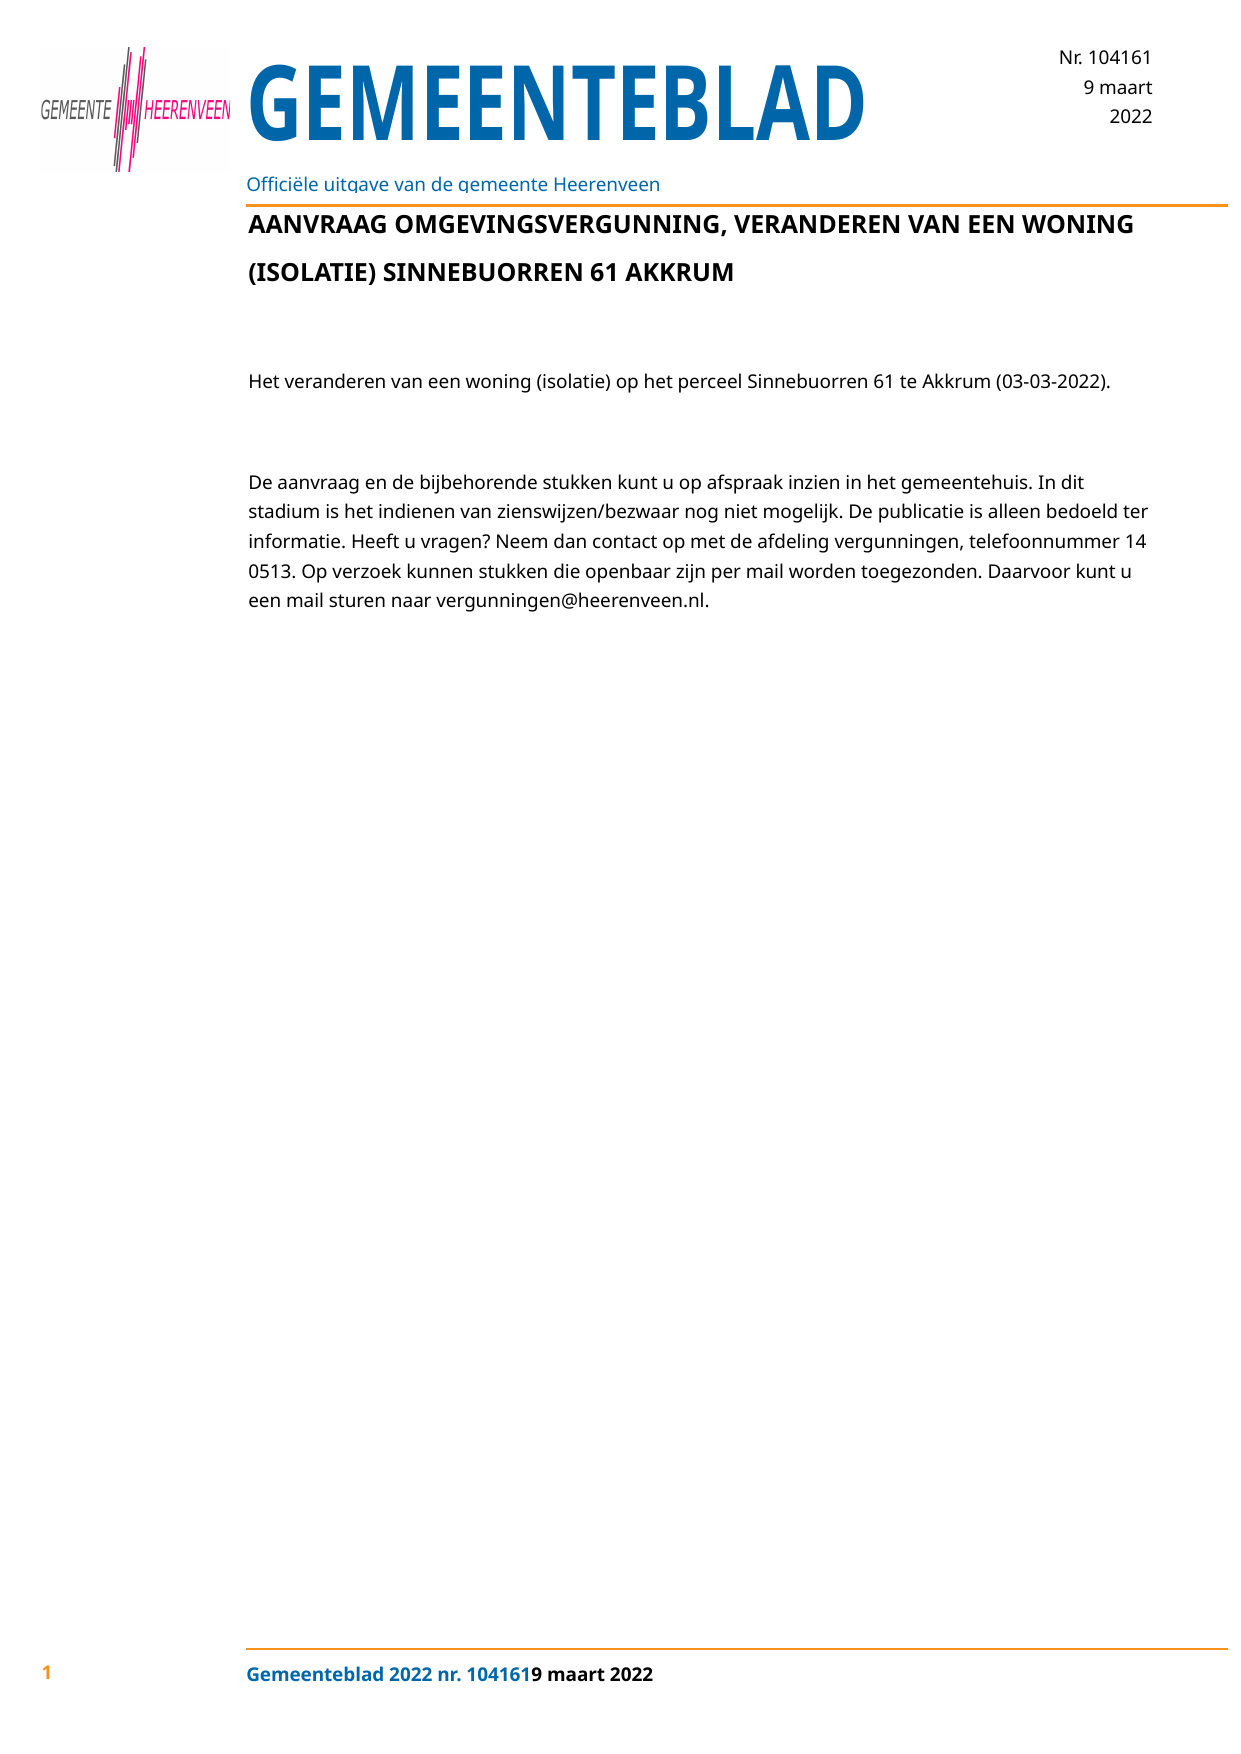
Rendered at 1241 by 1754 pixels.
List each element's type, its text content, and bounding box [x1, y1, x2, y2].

picture [41, 47, 231, 172]
text AANVRAAG OMGEVINGSVERGUNNING, VERANDEREN VAN EEN WONING (ISOLATIE) SINNEBUORREN 61 AKKRUM [248, 207, 1152, 288]
text Het veranderen van een woning (isolatie) op het perceel Sinnebuorren 61 te Akkrum (03-03-2022). [248, 368, 1152, 394]
text De aanvraag en de bijbehorende stukken kunt u op afspraak inzien in het gemeentehuis. In dit stadium is het indienen van zienswijzen/bezwaar nog niet mogelijk. De publicatie is alleen bedoeld ter informatie. Heeft u vragen? Neem dan contact op met de afdeling vergunningen, telefoonnummer 14 0513. Op verzoek kunnen stukken die openbaar zijn per mail worden toegezonden. Daarvoor kunt u een mail sturen naar vergunningen@heerenveen.nl. [248, 469, 1152, 613]
